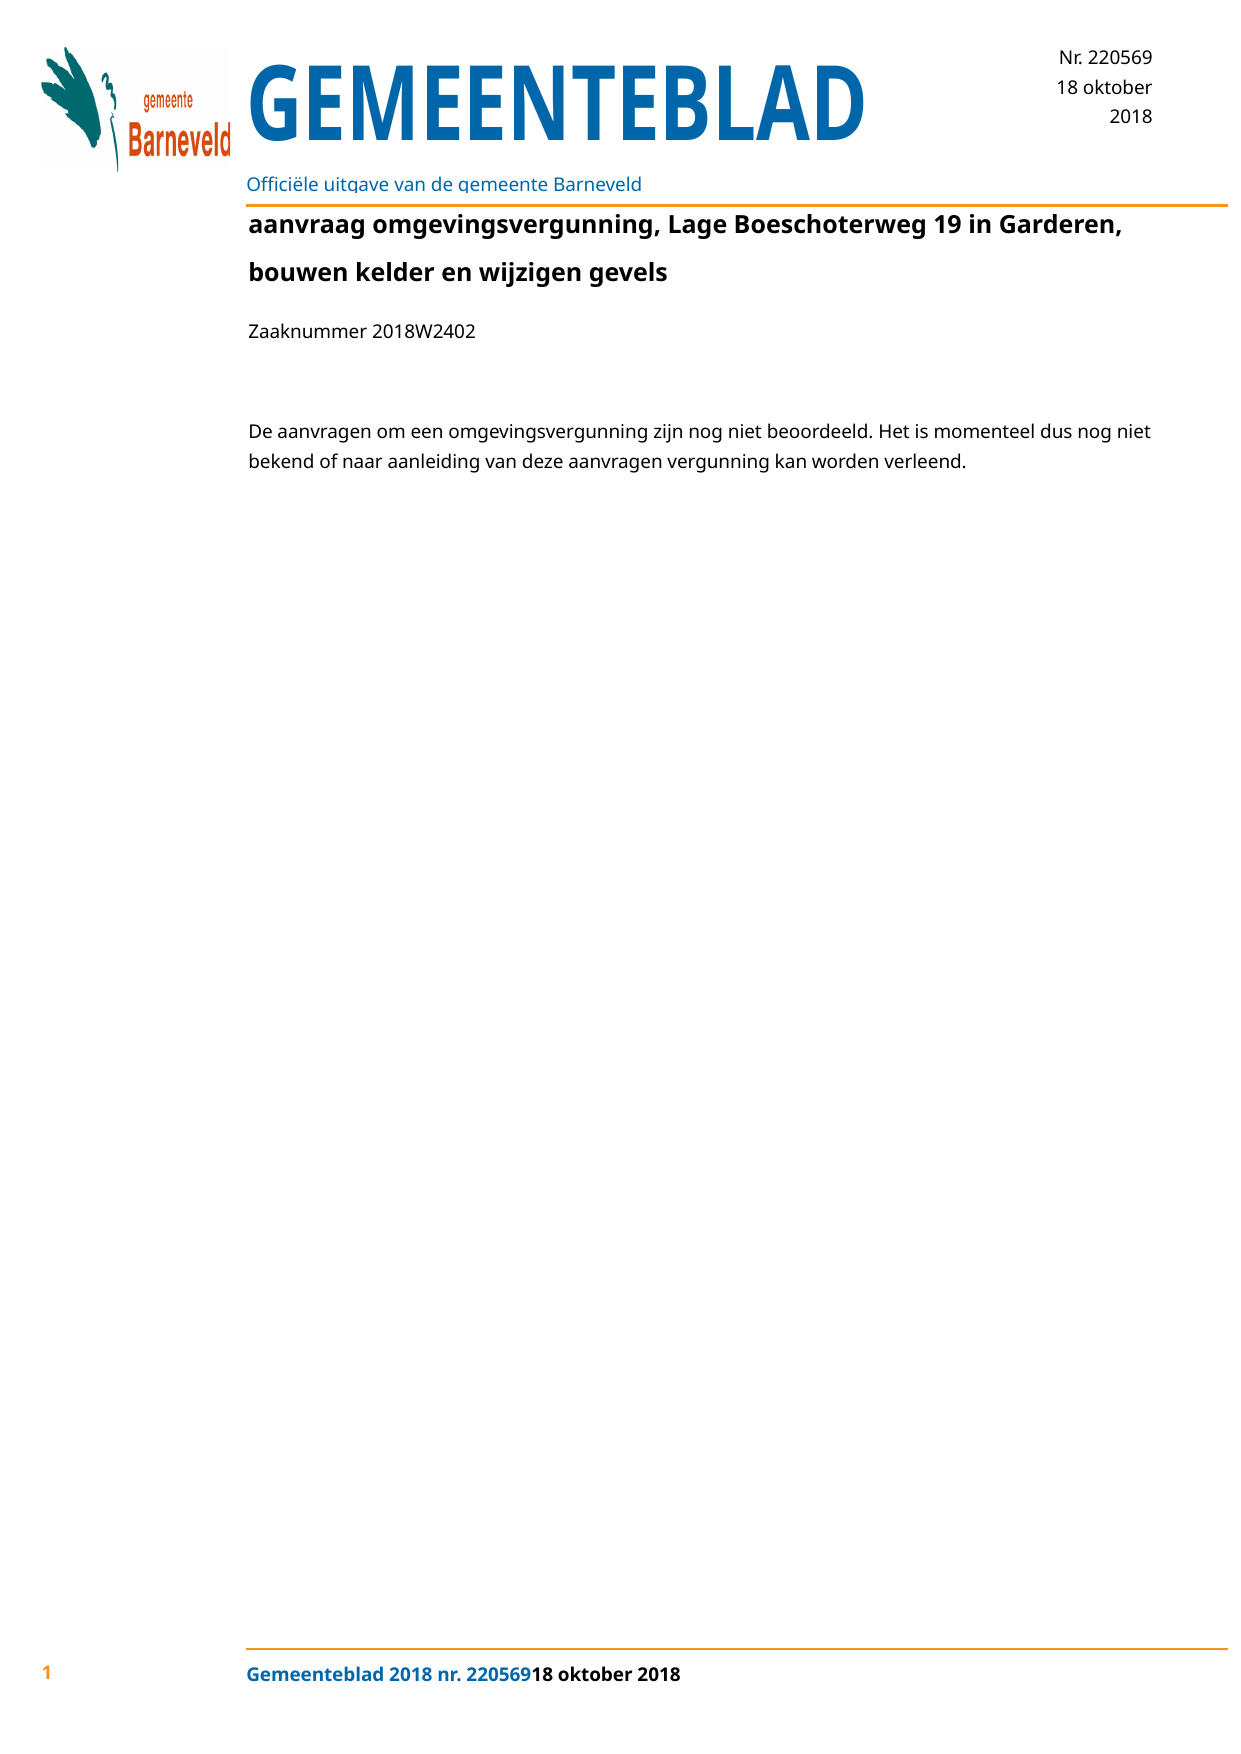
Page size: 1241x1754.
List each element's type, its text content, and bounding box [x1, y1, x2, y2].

text aanvraag omgevingsvergunning, Lage Boeschoterweg 19 in Garderen, bouwen kelder en wijzigen gevels [248, 207, 1152, 288]
text De aanvragen om een omgevingsvergunning zijn nog niet beoordeeld. Het is momenteel dus nog niet bekend of naar aanleiding van deze aanvragen vergunning kan worden verleend. [248, 419, 1152, 474]
text Zaaknummer 2018W2402 [248, 318, 1152, 344]
picture [41, 47, 231, 172]
